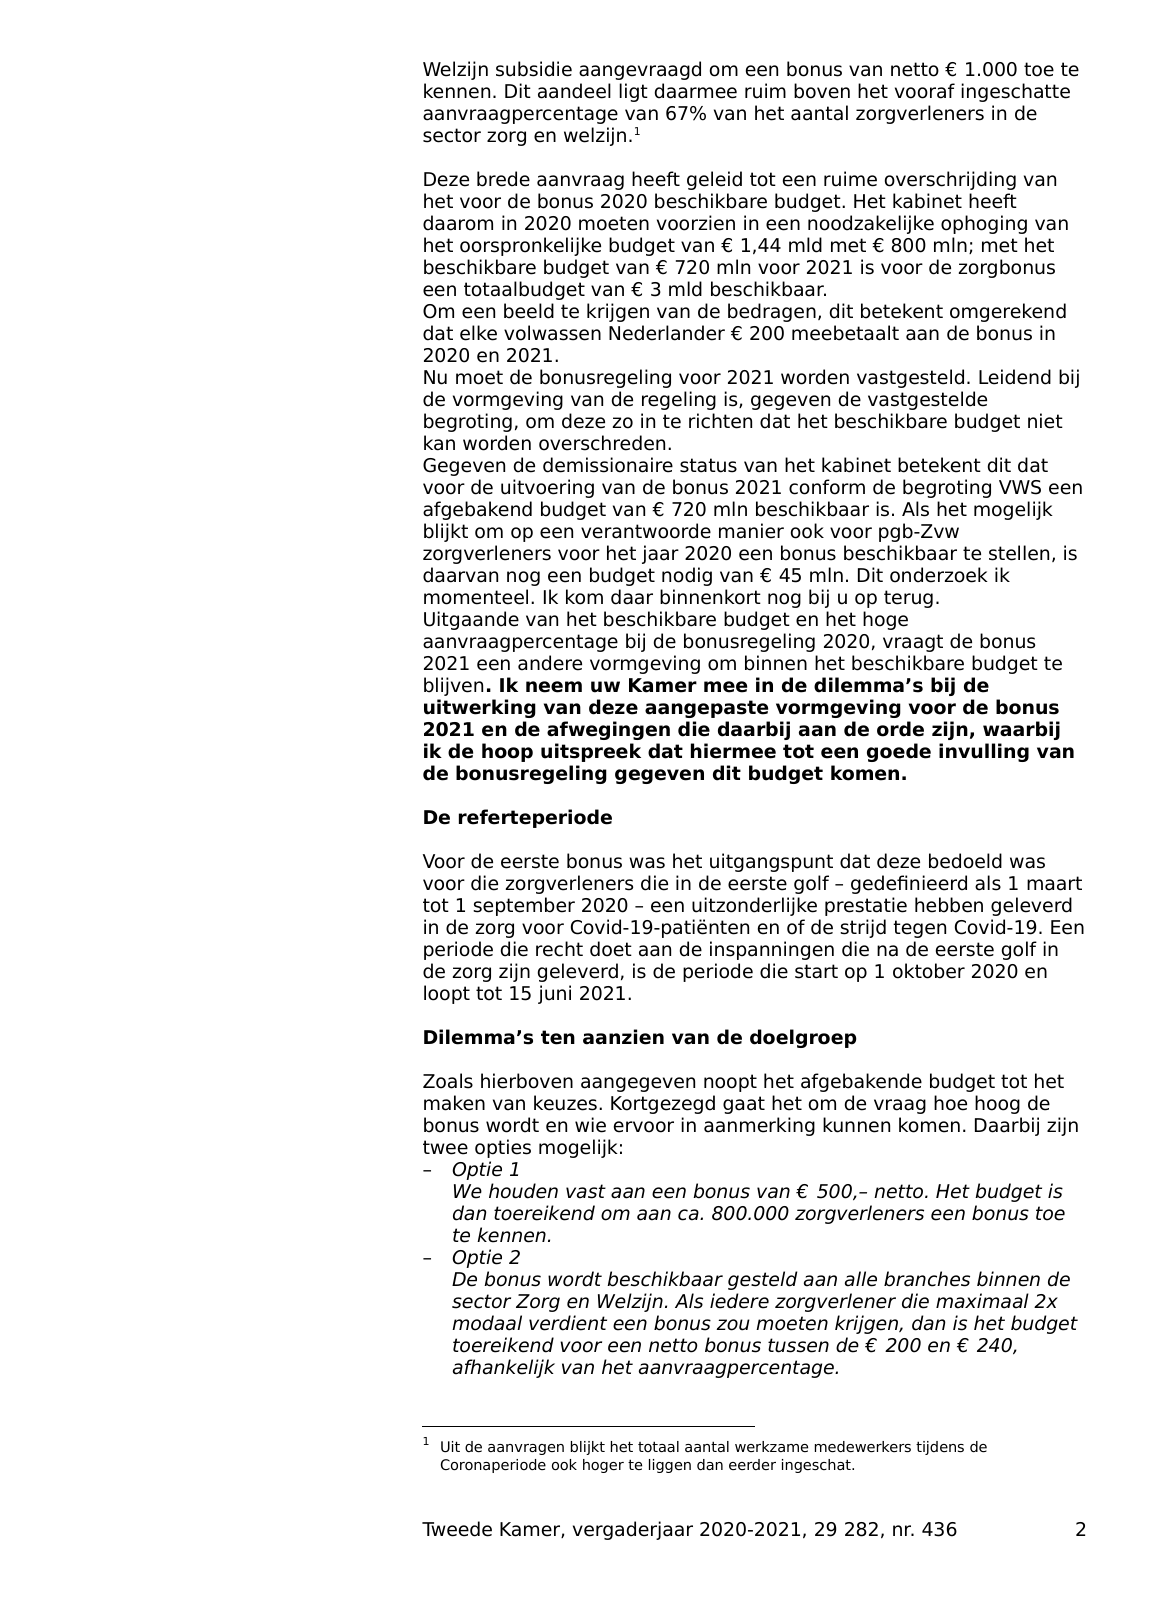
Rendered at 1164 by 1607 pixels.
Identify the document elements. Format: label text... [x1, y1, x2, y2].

text Gegeven de demissionaire status van het kabinet betekent dit dat voor de uitvoering van de bonus 2021 conform de begroting VWS een afgebakend budget van € 720 mln beschikbaar is. Als het mogelijk blijkt om op een verantwoorde manier ook voor pgb-Zvw zorgverleners voor het jaar 2020 een bonus beschikbaar te stellen, is daarvan nog een budget nodig van € 45 mln. Dit onderzoek ik momenteel. Ik kom daar binnenkort nog bij u op terug. [422, 455, 1087, 609]
text Uitgaande van het beschikbare budget en het hoge aanvraagpercentage bij de bonusregeling 2020, vraagt de bonus 2021 een andere vormgeving om binnen het beschikbare budget te blijven. Ik neem uw Kamer mee in de dilemma’s bij de uitwerking van deze aangepaste vormgeving voor de bonus 2021 en de afwegingen die daarbij aan de orde zijn, waarbij ik de hoop uitspreek dat hiermee tot een goede invulling van de bonusregeling gegeven dit budget komen. [422, 609, 1087, 784]
subtitle Dilemma’s ten aanzien van de doelgroep [422, 1027, 1087, 1049]
text Nu moet de bonusregeling voor 2021 worden vastgesteld. Leidend bij de vormgeving van de regeling is, gegeven de vastgestelde begroting, om deze zo in te richten dat het beschikbare budget niet kan worden overschreden. [422, 367, 1087, 455]
text – Optie 2 [422, 1247, 1087, 1269]
text Uit de aanvragen blijkt het totaal aantal werkzame medewerkers tijdens de Coronaperiode ook hoger te liggen dan eerder ingeschat. [422, 1435, 1087, 1474]
text Om een beeld te krijgen van de bedragen, dit betekent omgerekend dat elke volwassen Nederlander € 200 meebetaalt aan de bonus in 2020 en 2021. [422, 301, 1087, 367]
text We houden vast aan een bonus van € 500,– netto. Het budget is dan toereikend om aan ca. 800.000 zorgverleners een bonus toe te kennen. [452, 1181, 1087, 1247]
text Deze brede aanvraag heeft geleid tot een ruime overschrijding van het voor de bonus 2020 beschikbare budget. Het kabinet heeft daarom in 2020 moeten voorzien in een noodzakelijke ophoging van het oorspronkelijke budget van € 1,44 mld met € 800 mln; met het beschikbare budget van € 720 mln voor 2021 is voor de zorgbonus een totaalbudget van € 3 mld beschikbaar. [422, 169, 1087, 301]
text Zoals hierboven aangegeven noopt het afgebakende budget tot het maken van keuzes. Kortgezegd gaat het om de vraag hoe hoog de bonus wordt en wie ervoor in aanmerking kunnen komen. Daarbij zijn twee opties mogelijk: [422, 1071, 1087, 1159]
text – Optie 1 [422, 1159, 1087, 1181]
text Welzijn subsidie aangevraagd om een bonus van netto € 1.000 toe te kennen. Dit aandeel ligt daarmee ruim boven het vooraf ingeschatte aanvraagpercentage van 67% van het aantal zorgverleners in de sector zorg en welzijn. [422, 59, 1087, 147]
text Voor de eerste bonus was het uitgangspunt dat deze bedoeld was voor die zorgverleners die in de eerste golf – gedefinieerd als 1 maart tot 1 september 2020 – een uitzonderlijke prestatie hebben geleverd in de zorg voor Covid-19-patiënten en of de strijd tegen Covid-19. Een periode die recht doet aan de inspanningen die na de eerste golf in de zorg zijn geleverd, is de periode die start op 1 oktober 2020 en loopt tot 15 juni 2021. [422, 851, 1087, 1005]
subtitle De referteperiode [422, 807, 1087, 829]
text De bonus wordt beschikbaar gesteld aan alle branches binnen de sector Zorg en Welzijn. Als iedere zorgverlener die maximaal 2x modaal verdient een bonus zou moeten krijgen, dan is het budget toereikend voor een netto bonus tussen de € 200 en € 240, afhankelijk van het aanvraagpercentage. [452, 1269, 1087, 1379]
